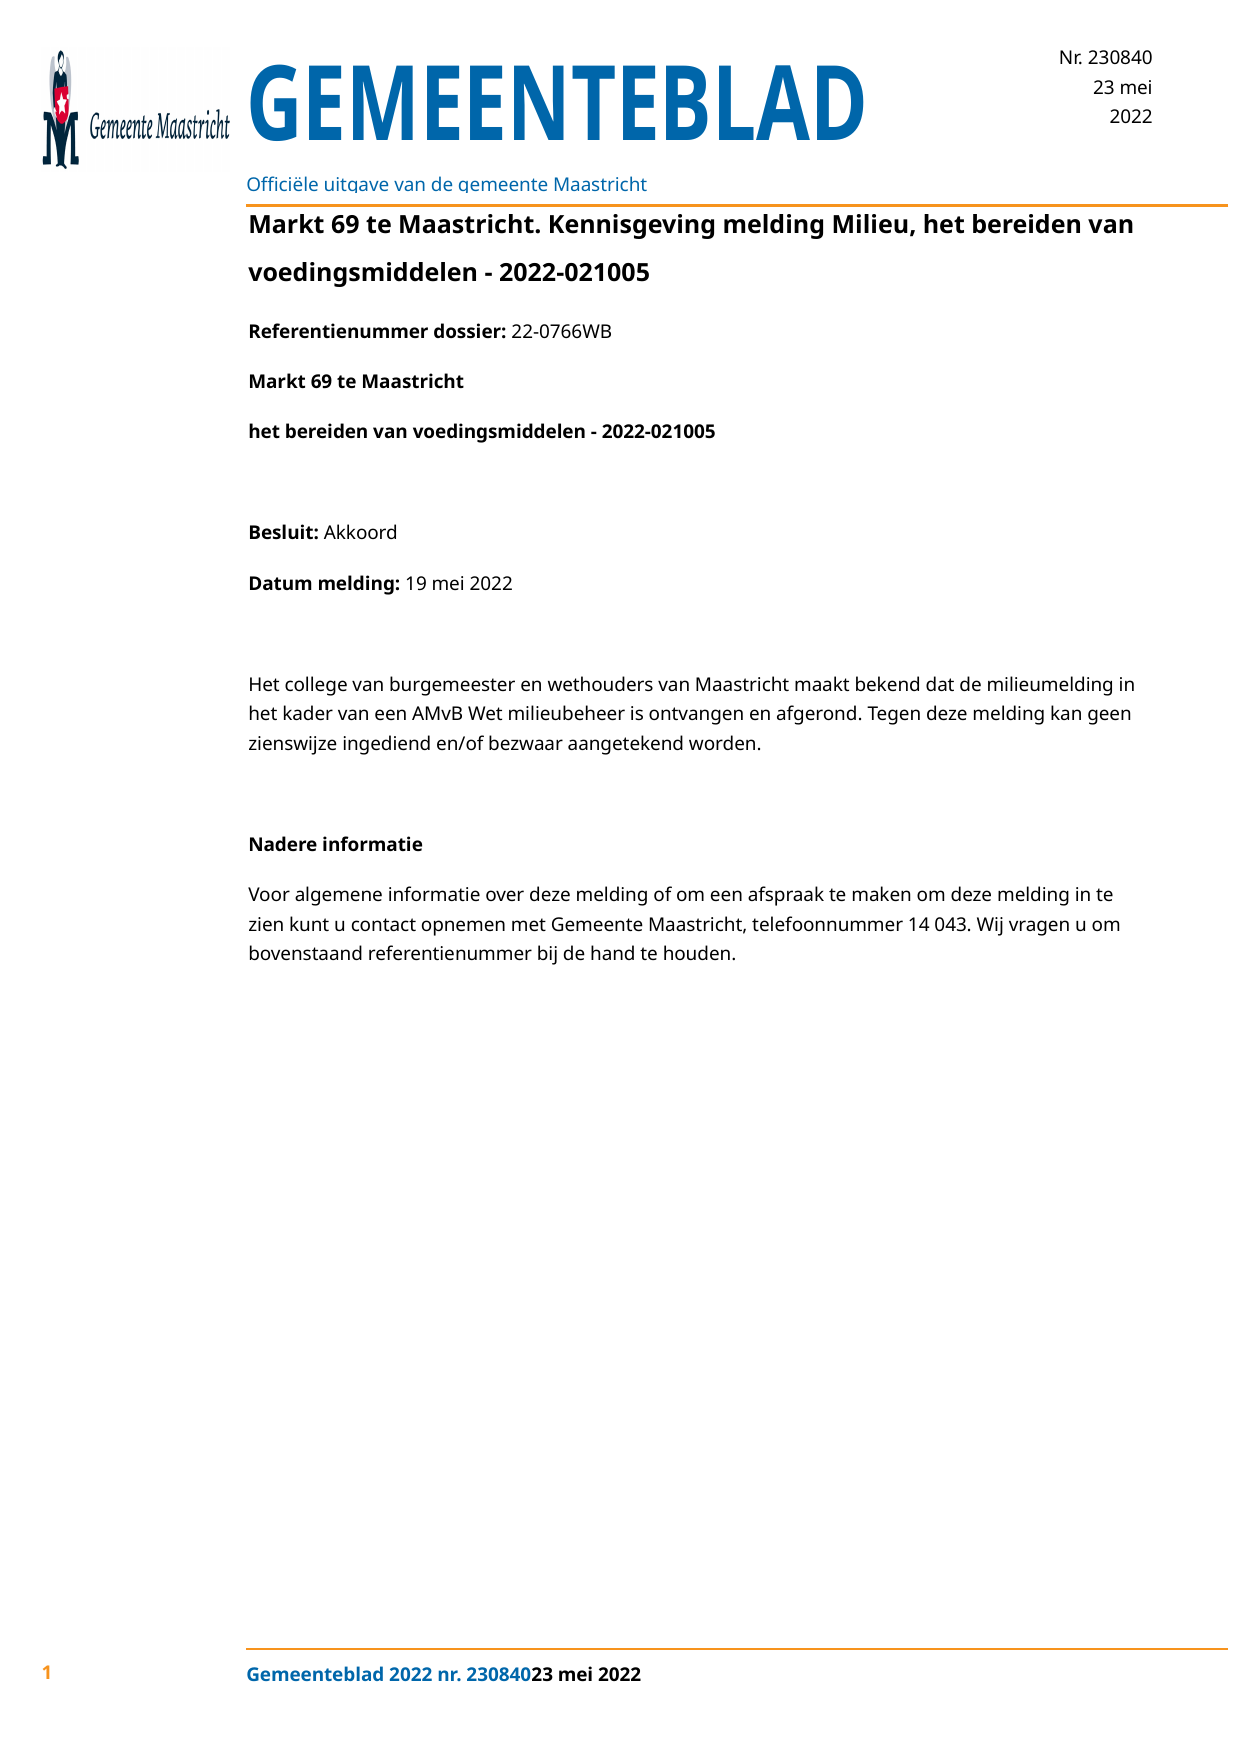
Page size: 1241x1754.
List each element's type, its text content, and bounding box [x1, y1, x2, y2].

text Voor algemene informatie over deze melding of om een afspraak te maken om deze melding in te zien kunt u contact opnemen met Gemeente Maastricht, telefoonnummer 14 043. Wij vragen u om bovenstaand referentienummer bij de hand te houden. [248, 881, 1152, 966]
text Markt 69 te Maastricht [248, 368, 1152, 394]
text Nadere informatie [248, 831, 1152, 857]
text Referentienummer dossier: 22-0766WB [248, 318, 1152, 344]
text Het college van burgemeester en wethouders van Maastricht maakt bekend dat de milieumelding in het kader van een AMvB Wet milieubeheer is ontvangen en afgerond. Tegen deze melding kan geen zienswijze ingediend en/of bezwaar aangetekend worden. [248, 671, 1152, 756]
text Datum melding: 19 mei 2022 [248, 570, 1152, 596]
picture [41, 47, 231, 172]
text Markt 69 te Maastricht. Kennisgeving melding Milieu, het bereiden van voedingsmiddelen - 2022-021005 [248, 207, 1152, 288]
text het bereiden van voedingsmiddelen - 2022-021005 [248, 419, 1152, 444]
text Besluit: Akkoord [248, 519, 1152, 545]
